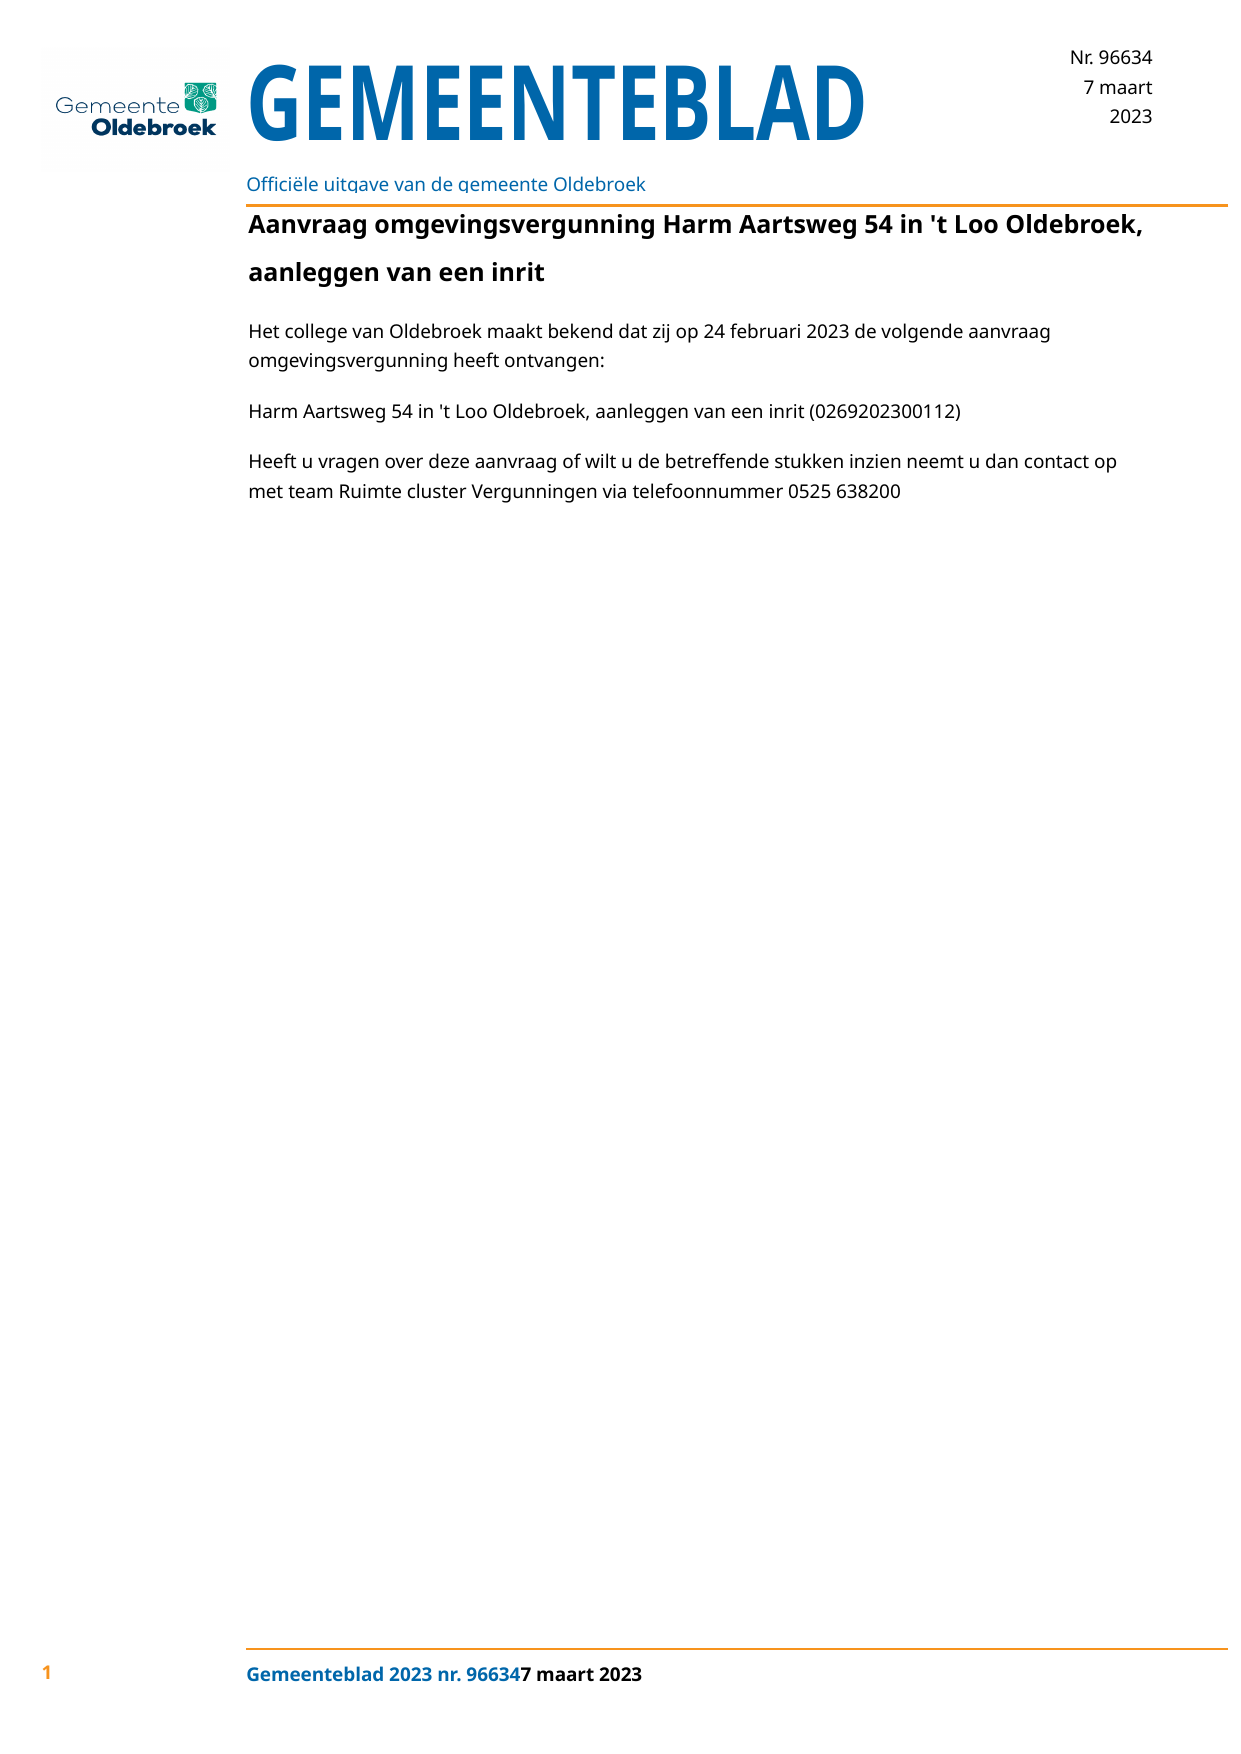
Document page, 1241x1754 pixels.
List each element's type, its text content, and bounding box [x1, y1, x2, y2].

text Het college van Oldebroek maakt bekend dat zij op 24 februari 2023 de volgende aanvraag omgevingsvergunning heeft ontvangen: [248, 318, 1152, 373]
text Aanvraag omgevingsvergunning Harm Aartsweg 54 in 't Loo Oldebroek, aanleggen van een inrit [248, 207, 1152, 288]
picture [41, 47, 231, 172]
text Harm Aartsweg 54 in 't Loo Oldebroek, aanleggen van een inrit (0269202300112) [248, 398, 1152, 424]
text Heeft u vragen over deze aanvraag of wilt u de betreffende stukken inzien neemt u dan contact op met team Ruimte cluster Vergunningen via telefoonnummer 0525 638200 [248, 448, 1152, 504]
